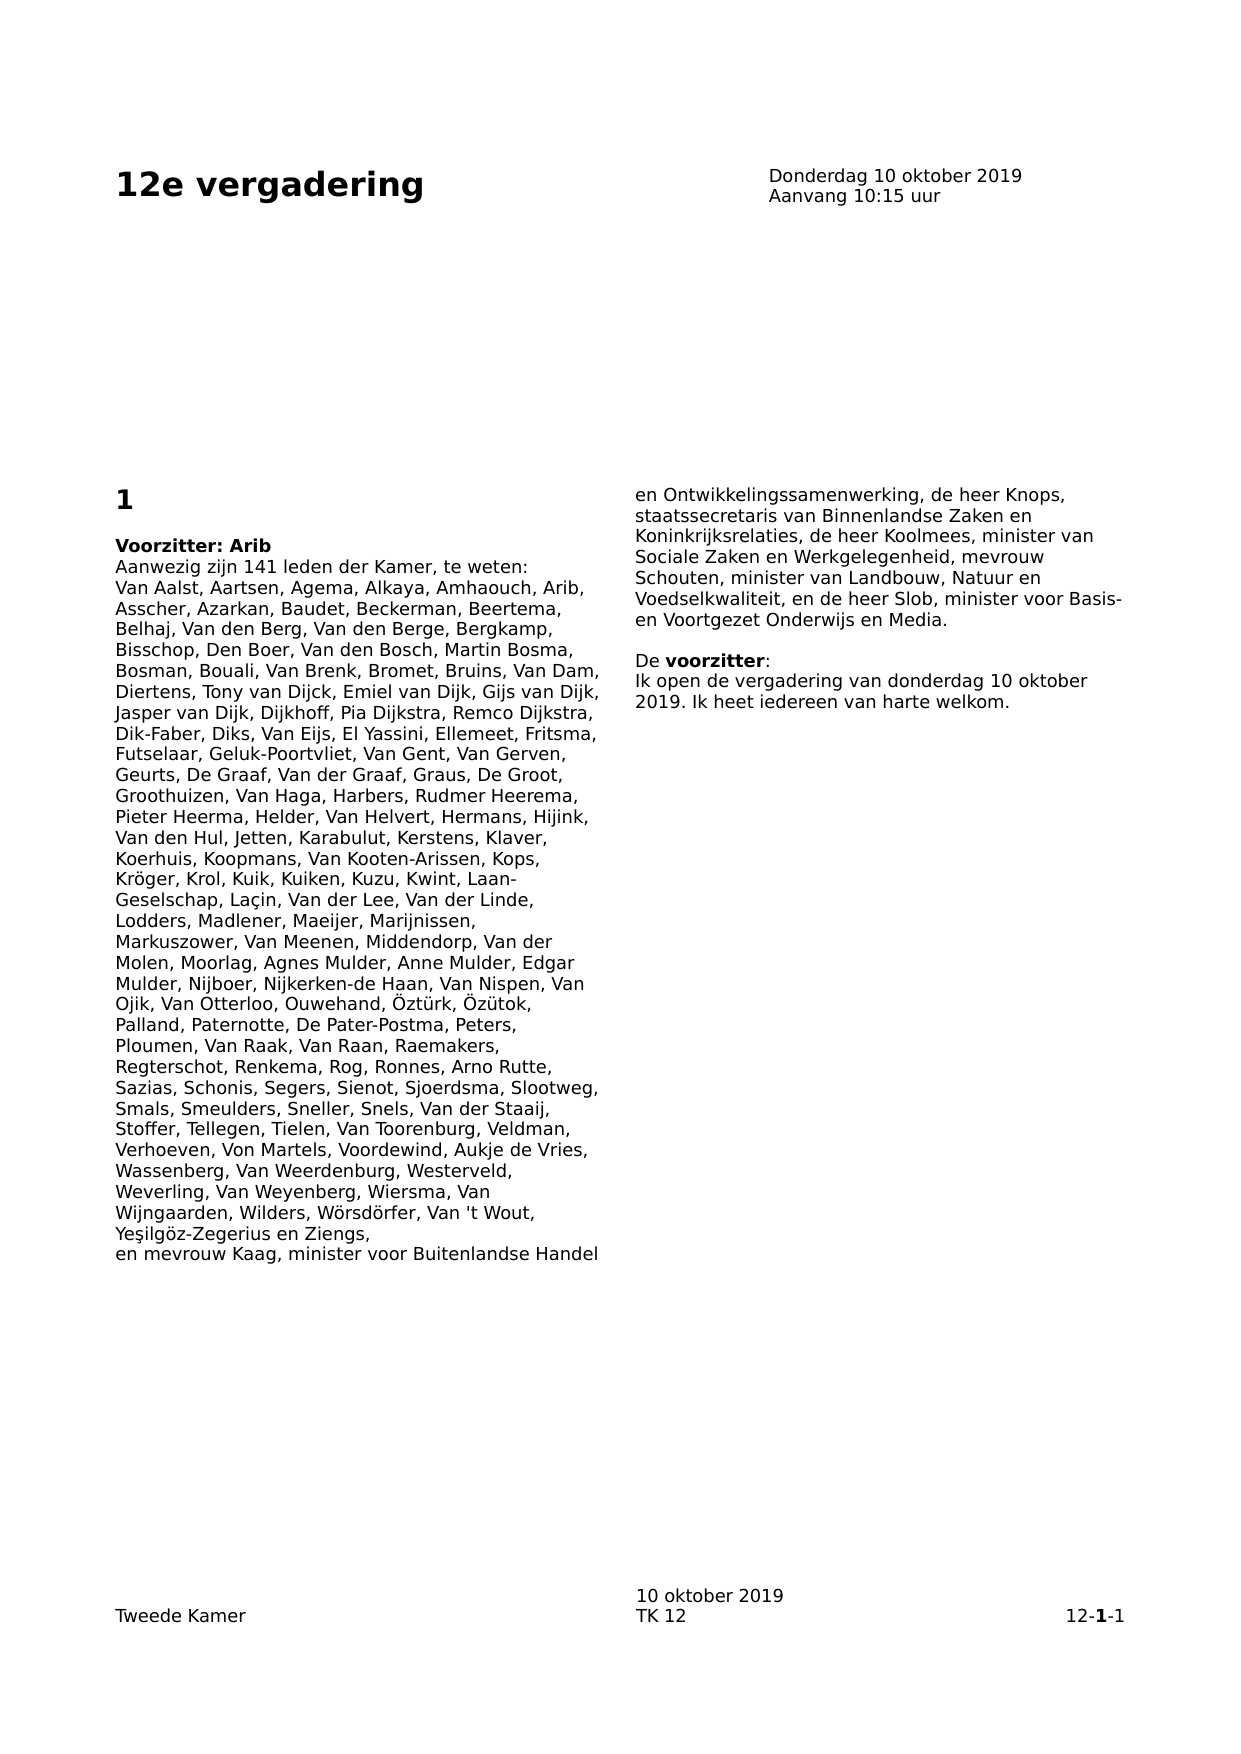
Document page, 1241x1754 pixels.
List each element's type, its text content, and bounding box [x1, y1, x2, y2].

text Aanwezig zijn 141 leden der Kamer, te weten: [115, 557, 605, 577]
text Van Aalst, Aartsen, Agema, Alkaya, Amhaouch, Arib, Asscher, Azarkan, Baudet, Beckerman, Beertema, Belhaj, Van den Berg, Van den Berge, Bergkamp, Bisschop, Den Boer, Van den Bosch, Martin Bosma, Bosman, Bouali, Van Brenk, Bromet, Bruins, Van Dam, Diertens, Tony van Dijck, Emiel van Dijk, Gijs van Dijk, Jasper van Dijk, Dijkhoff, Pia Dijkstra, Remco Dijkstra, Dik-Faber, Diks, Van Eijs, El Yassini, Ellemeet, Fritsma, Futselaar, Geluk-Poortvliet, Van Gent, Van Gerven, Geurts, De Graaf, Van der Graaf, Graus, De Groot, Groothuizen, Van Haga, Harbers, Rudmer Heerema, Pieter Heerma, Helder, Van Helvert, Hermans, Hijink, Van den Hul, Jetten, Karabulut, Kerstens, Klaver, Koerhuis, Koopmans, Van Kooten-Arissen, Kops, Kröger, Krol, Kuik, Kuiken, Kuzu, Kwint, Laan-Geselschap, Laçin, Van der Lee, Van der Linde, Lodders, Madlener, Maeijer, Marijnissen, Markuszower, Van Meenen, Middendorp, Van der Molen, Moorlag, Agnes Mulder, Anne Mulder, Edgar Mulder, Nijboer, Nijkerken-de Haan, Van Nispen, Van Ojik, Van Otterloo, Ouwehand, Öztürk, Özütok, Palland, Paternotte, De Pater-Postma, Peters, Ploumen, Van Raak, Van Raan, Raemakers, Regterschot, Renkema, Rog, Ronnes, Arno Rutte, Sazias, Schonis, Segers, Sienot, Sjoerdsma, Slootweg, Smals, Smeulders, Sneller, Snels, Van der Staaij, Stoffer, Tellegen, Tielen, Van Toorenburg, Veldman, Verhoeven, Von Martels, Voordewind, Aukje de Vries, Wassenberg, Van Weerdenburg, Westerveld, Weverling, Van Weyenberg, Wiersma, Van Wijngaarden, Wilders, Wörsdörfer, Van 't Wout, Yeşilgöz-Zegerius en Ziengs, [115, 577, 605, 1244]
text en mevrouw Kaag, minister voor Buitenlandse Handel [115, 1244, 605, 1265]
table_header Donderdag 10 oktober 2019 [769, 165, 1125, 186]
text De voorzitter: [635, 650, 1125, 671]
text en Ontwikkelingssamenwerking, de heer Knops, staatssecretaris van Binnenlandse Zaken en Koninkrijksrelaties, de heer Koolmees, minister van Sociale Zaken en Werkgelegenheid, mevrouw Schouten, minister van Landbouw, Natuur en Voedselkwaliteit, en de heer Slob, minister voor Basis- en Voortgezet Onderwijs en Media. [635, 484, 1125, 630]
table_header 12e vergadering [115, 165, 768, 207]
table_cell Aanvang 10:15 uur [769, 186, 1125, 207]
title 1 [115, 484, 605, 516]
text Ik open de vergadering van donderdag 10 oktober 2019. Ik heet iedereen van harte welkom. [635, 671, 1125, 713]
text Voorzitter: Arib [115, 536, 605, 557]
